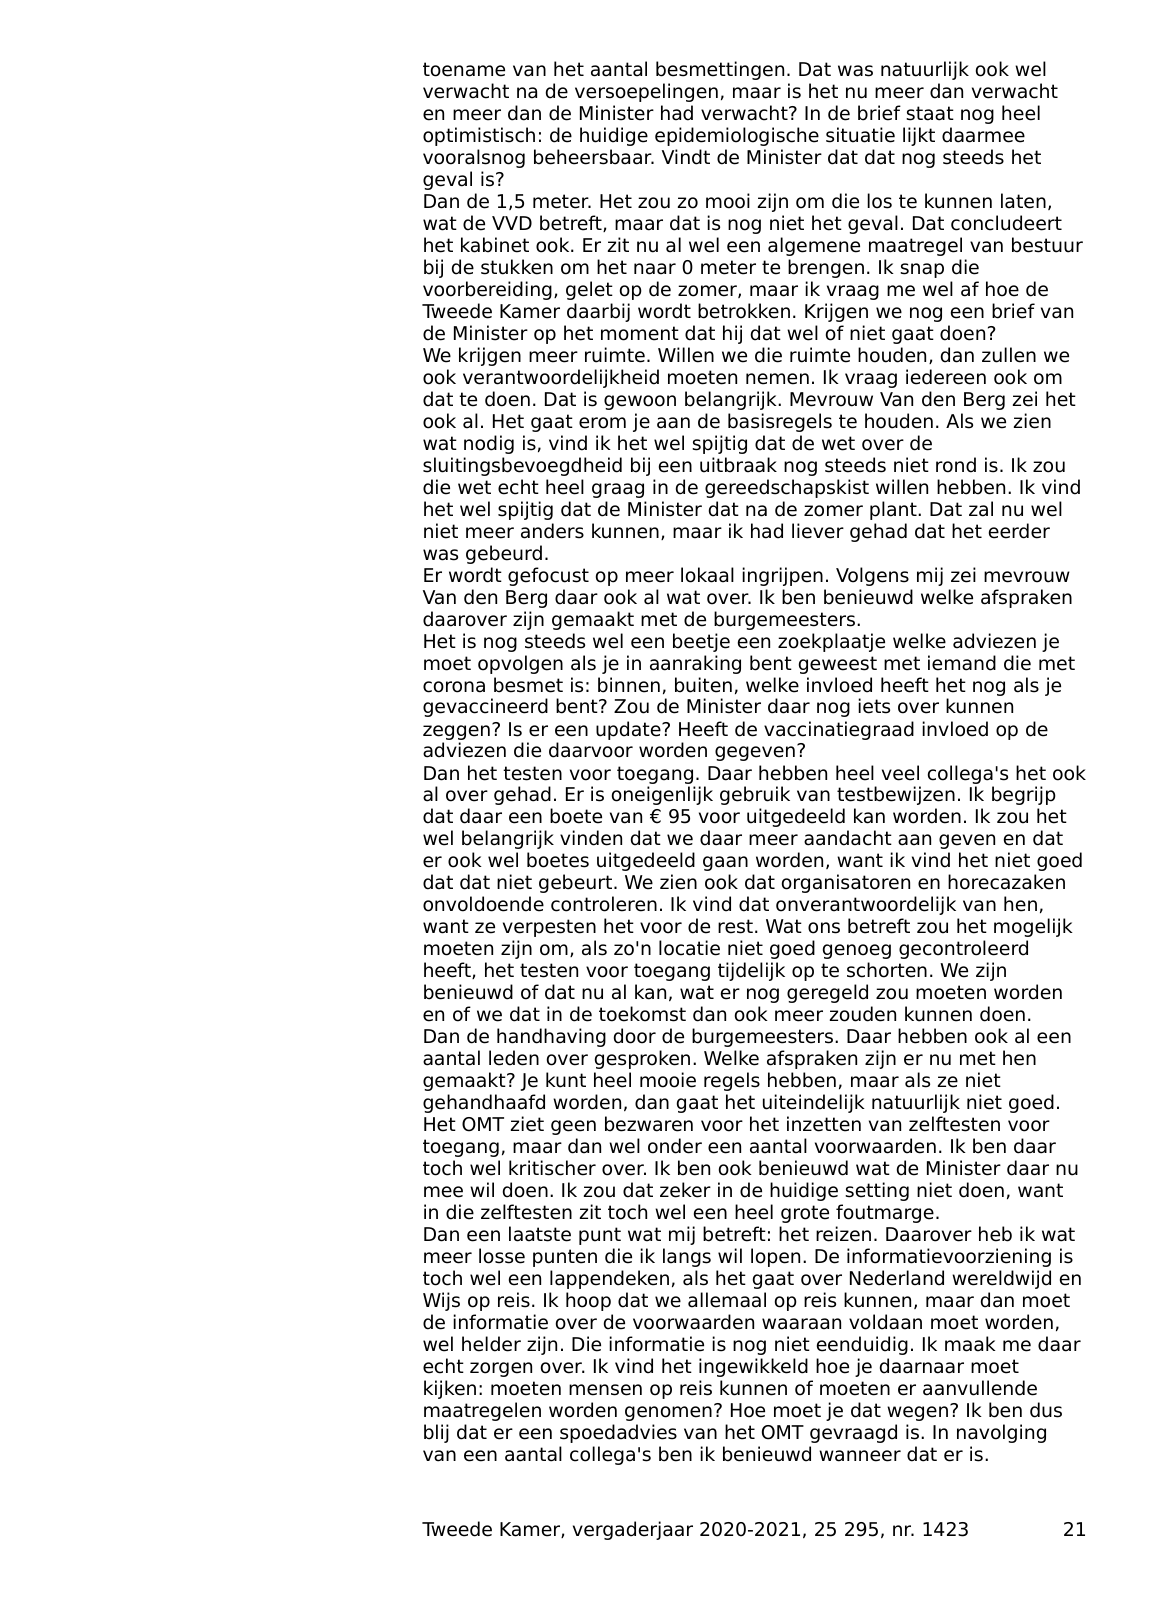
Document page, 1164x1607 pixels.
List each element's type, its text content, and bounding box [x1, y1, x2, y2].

text We krijgen meer ruimte. Willen we die ruimte houden, dan zullen we ook verantwoordelijkheid moeten nemen. Ik vraag iedereen ook om dat te doen. Dat is gewoon belangrijk. Mevrouw Van den Berg zei het ook al. Het gaat erom je aan de basisregels te houden. Als we zien wat nodig is, vind ik het wel spijtig dat de wet over de sluitingsbevoegdheid bij een uitbraak nog steeds niet rond is. Ik zou die wet echt heel graag in de gereedschapskist willen hebben. Ik vind het wel spijtig dat de Minister dat na de zomer plant. Dat zal nu wel niet meer anders kunnen, maar ik had liever gehad dat het eerder was gebeurd. [422, 345, 1087, 564]
text Dan een laatste punt wat mij betreft: het reizen. Daarover heb ik wat meer losse punten die ik langs wil lopen. De informatievoorziening is toch wel een lappendeken, als het gaat over Nederland wereldwijd en Wijs op reis. Ik hoop dat we allemaal op reis kunnen, maar dan moet de informatie over de voorwaarden waaraan voldaan moet worden, wel helder zijn. Die informatie is nog niet eenduidig. Ik maak me daar echt zorgen over. Ik vind het ingewikkeld hoe je daarnaar moet kijken: moeten mensen op reis kunnen of moeten er aanvullende maatregelen worden genomen? Hoe moet je dat wegen? Ik ben dus blij dat er een spoedadvies van het OMT gevraagd is. In navolging van een aantal collega's ben ik benieuwd wanneer dat er is. [422, 1224, 1087, 1466]
text Er wordt gefocust op meer lokaal ingrijpen. Volgens mij zei mevrouw Van den Berg daar ook al wat over. Ik ben benieuwd welke afspraken daarover zijn gemaakt met de burgemeesters. [422, 564, 1087, 631]
text Dan het testen voor toegang. Daar hebben heel veel collega's het ook al over gehad. Er is oneigenlijk gebruik van testbewijzen. Ik begrijp dat daar een boete van € 95 voor uitgedeeld kan worden. Ik zou het wel belangrijk vinden dat we daar meer aandacht aan geven en dat er ook wel boetes uitgedeeld gaan worden, want ik vind het niet goed dat dat niet gebeurt. We zien ook dat organisatoren en horecazaken onvoldoende controleren. Ik vind dat onverantwoordelijk van hen, want ze verpesten het voor de rest. Wat ons betreft zou het mogelijk moeten zijn om, als zo'n locatie niet goed genoeg gecontroleerd heeft, het testen voor toegang tijdelijk op te schorten. We zijn benieuwd of dat nu al kan, wat er nog geregeld zou moeten worden en of we dat in de toekomst dan ook meer zouden kunnen doen. [422, 762, 1087, 1026]
text Dan de handhaving door de burgemeesters. Daar hebben ook al een aantal leden over gesproken. Welke afspraken zijn er nu met hen gemaakt? Je kunt heel mooie regels hebben, maar als ze niet gehandhaafd worden, dan gaat het uiteindelijk natuurlijk niet goed. [422, 1026, 1087, 1114]
text Het OMT ziet geen bezwaren voor het inzetten van zelftesten voor toegang, maar dan wel onder een aantal voorwaarden. Ik ben daar toch wel kritischer over. Ik ben ook benieuwd wat de Minister daar nu mee wil doen. Ik zou dat zeker in de huidige setting niet doen, want in die zelftesten zit toch wel een heel grote foutmarge. [422, 1114, 1087, 1224]
text Het is nog steeds wel een beetje een zoekplaatje welke adviezen je moet opvolgen als je in aanraking bent geweest met iemand die met corona besmet is: binnen, buiten, welke invloed heeft het nog als je gevaccineerd bent? Zou de Minister daar nog iets over kunnen zeggen? Is er een update? Heeft de vaccinatiegraad invloed op de adviezen die daarvoor worden gegeven? [422, 631, 1087, 762]
text toename van het aantal besmettingen. Dat was natuurlijk ook wel verwacht na de versoepelingen, maar is het nu meer dan verwacht en meer dan de Minister had verwacht? In de brief staat nog heel optimistisch: de huidige epidemiologische situatie lijkt daarmee vooralsnog beheersbaar. Vindt de Minister dat dat nog steeds het geval is? [422, 59, 1087, 191]
text Dan de 1,5 meter. Het zou zo mooi zijn om die los te kunnen laten, wat de VVD betreft, maar dat is nog niet het geval. Dat concludeert het kabinet ook. Er zit nu al wel een algemene maatregel van bestuur bij de stukken om het naar 0 meter te brengen. Ik snap die voorbereiding, gelet op de zomer, maar ik vraag me wel af hoe de Tweede Kamer daarbij wordt betrokken. Krijgen we nog een brief van de Minister op het moment dat hij dat wel of niet gaat doen? [422, 191, 1087, 345]
